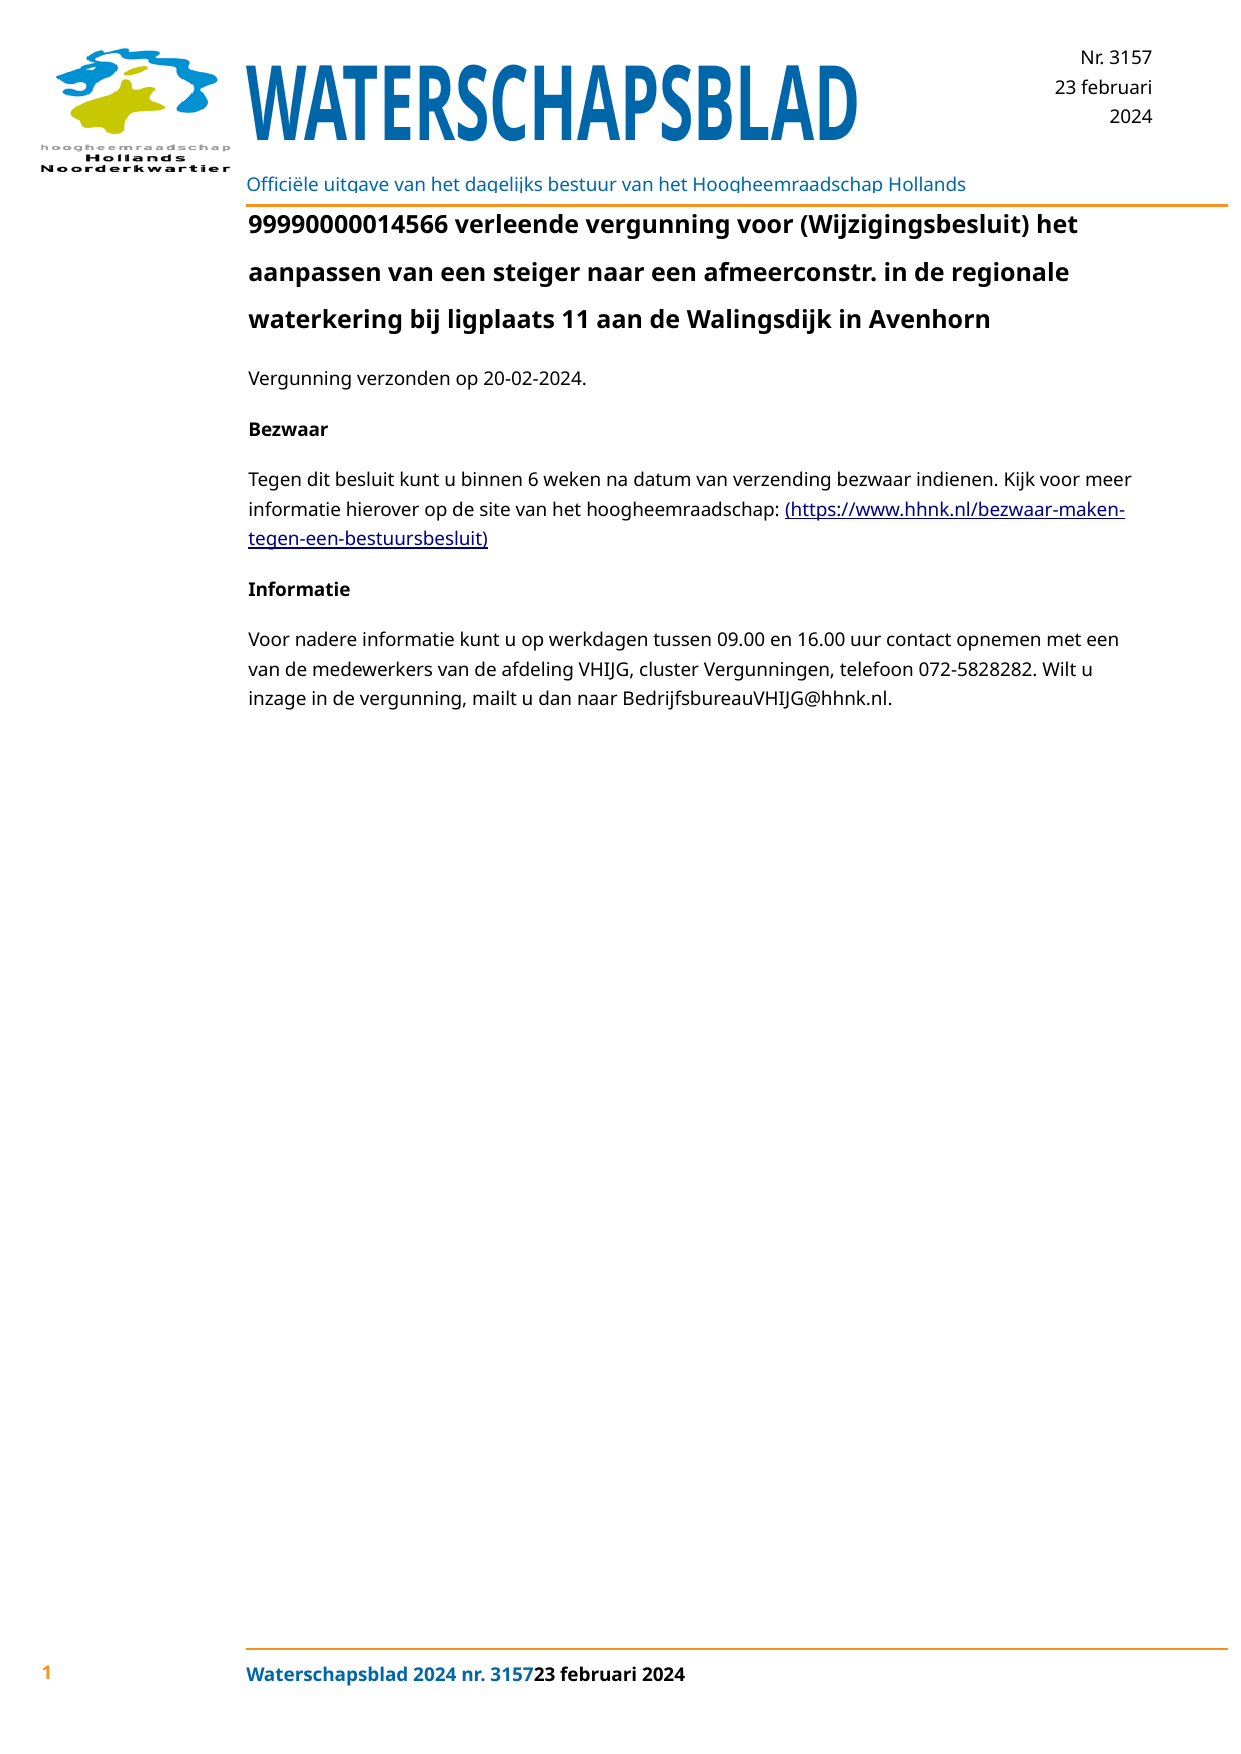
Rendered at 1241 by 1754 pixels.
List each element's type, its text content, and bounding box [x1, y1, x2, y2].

text 99990000014566 verleende vergunning voor (Wijzigingsbesluit) het aanpassen van een steiger naar een afmeerconstr. in de regionale waterkering bij ligplaats 11 aan de Walingsdijk in Avenhorn [248, 207, 1152, 336]
text Vergunning verzonden op 20-02-2024. [248, 366, 1152, 391]
picture [41, 47, 231, 172]
text Tegen dit besluit kunt u binnen 6 weken na datum van verzending bezwaar indienen. Kijk voor meer informatie hierover op de site van het hoogheemraadschap: (https://www.hhnk.nl/bezwaar-maken-tegen-een-bestuursbesluit) [248, 466, 1152, 551]
text Informatie [248, 576, 1152, 602]
text Bezwaar [248, 416, 1152, 442]
text Voor nadere informatie kunt u op werkdagen tussen 09.00 en 16.00 uur contact opnemen met een van de medewerkers van de afdeling VHIJG, cluster Vergunningen, telefoon 072-5828282. Wilt u inzage in de vergunning, mailt u dan naar BedrijfsbureauVHIJG@hhnk.nl. [248, 626, 1152, 711]
